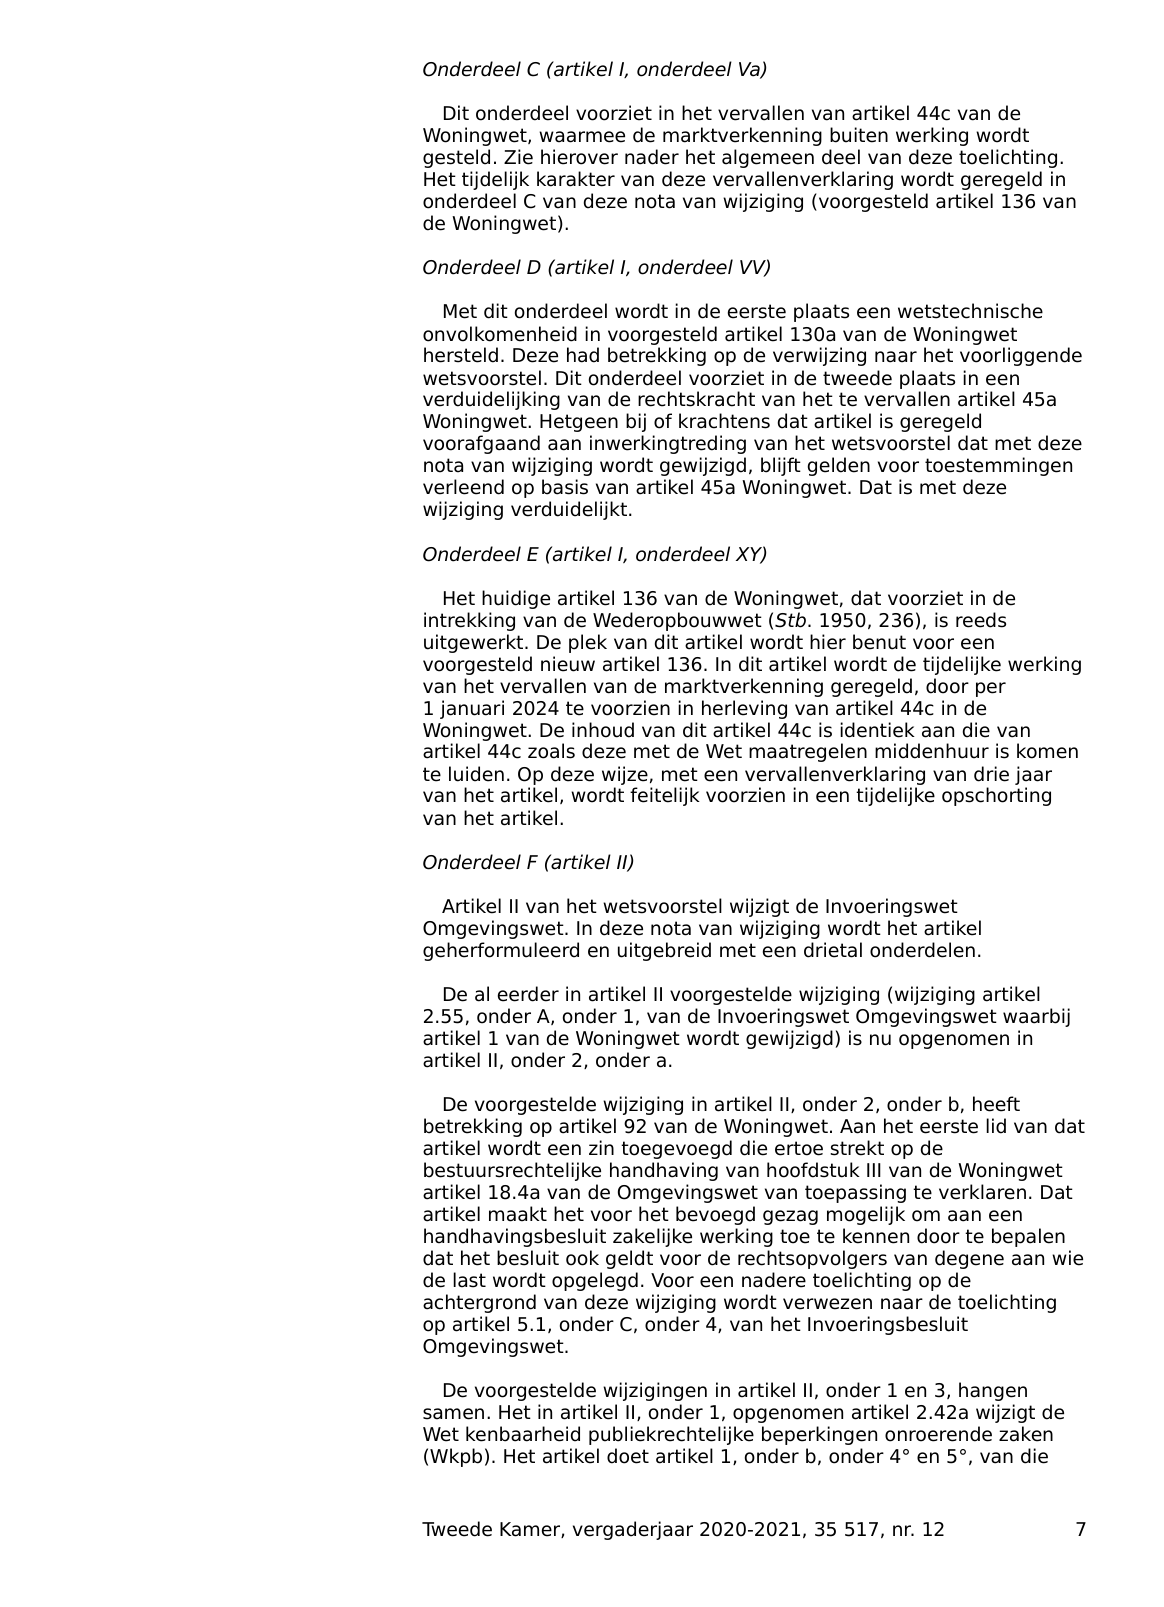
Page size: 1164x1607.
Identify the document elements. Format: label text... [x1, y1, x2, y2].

text Artikel II van het wetsvoorstel wijzigt de Invoeringswet Omgevingswet. In deze nota van wijziging wordt het artikel geherformuleerd en uitgebreid met een drietal onderdelen. [422, 896, 1087, 962]
subtitle Onderdeel E (artikel I, onderdeel XY) [422, 543, 1087, 565]
text Dit onderdeel voorziet in het vervallen van artikel 44c van de Woningwet, waarmee de marktverkenning buiten werking wordt gesteld. Zie hierover nader het algemeen deel van deze toelichting. Het tijdelijk karakter van deze vervallenverklaring wordt geregeld in onderdeel C van deze nota van wijziging (voorgesteld artikel 136 van de Woningwet). [422, 103, 1087, 235]
text Met dit onderdeel wordt in de eerste plaats een wetstechnische onvolkomenheid in voorgesteld artikel 130a van de Woningwet hersteld. Deze had betrekking op de verwijzing naar het voorliggende wetsvoorstel. Dit onderdeel voorziet in de tweede plaats in een verduidelijking van de rechtskracht van het te vervallen artikel 45a Woningwet. Hetgeen bij of krachtens dat artikel is geregeld voorafgaand aan inwerkingtreding van het wetsvoorstel dat met deze nota van wijziging wordt gewijzigd, blijft gelden voor toestemmingen verleend op basis van artikel 45a Woningwet. Dat is met deze wijziging verduidelijkt. [422, 301, 1087, 521]
subtitle Onderdeel F (artikel II) [422, 852, 1087, 873]
text De voorgestelde wijziging in artikel II, onder 2, onder b, heeft betrekking op artikel 92 van de Woningwet. Aan het eerste lid van dat artikel wordt een zin toegevoegd die ertoe strekt op de bestuursrechtelijke handhaving van hoofdstuk III van de Woningwet artikel 18.4a van de Omgevingswet van toepassing te verklaren. Dat artikel maakt het voor het bevoegd gezag mogelijk om aan een handhavingsbesluit zakelijke werking toe te kennen door te bepalen dat het besluit ook geldt voor de rechtsopvolgers van degene aan wie de last wordt opgelegd. Voor een nadere toelichting op de achtergrond van deze wijziging wordt verwezen naar de toelichting op artikel 5.1, onder C, onder 4, van het Invoeringsbesluit Omgevingswet. [422, 1094, 1087, 1358]
text Het huidige artikel 136 van de Woningwet, dat voorziet in de intrekking van de Wederopbouwwet (Stb. 1950, 236), is reeds uitgewerkt. De plek van dit artikel wordt hier benut voor een voorgesteld nieuw artikel 136. In dit artikel wordt de tijdelijke werking van het vervallen van de marktverkenning geregeld, door per 1 januari 2024 te voorzien in herleving van artikel 44c in de Woningwet. De inhoud van dit artikel 44c is identiek aan die van artikel 44c zoals deze met de Wet maatregelen middenhuur is komen te luiden. Op deze wijze, met een vervallenverklaring van drie jaar van het artikel, wordt feitelijk voorzien in een tijdelijke opschorting van het artikel. [422, 588, 1087, 829]
subtitle Onderdeel C (artikel I, onderdeel Va) [422, 59, 1087, 81]
text De voorgestelde wijzigingen in artikel II, onder 1 en 3, hangen samen. Het in artikel II, onder 1, opgenomen artikel 2.42a wijzigt de Wet kenbaarheid publiekrechtelijke beperkingen onroerende zaken (Wkpb). Het artikel doet artikel 1, onder b, onder 4° en 5°, van die [422, 1380, 1087, 1468]
subtitle Onderdeel D (artikel I, onderdeel VV) [422, 257, 1087, 279]
text De al eerder in artikel II voorgestelde wijziging (wijziging artikel 2.55, onder A, onder 1, van de Invoeringswet Omgevingswet waarbij artikel 1 van de Woningwet wordt gewijzigd) is nu opgenomen in artikel II, onder 2, onder a. [422, 984, 1087, 1072]
